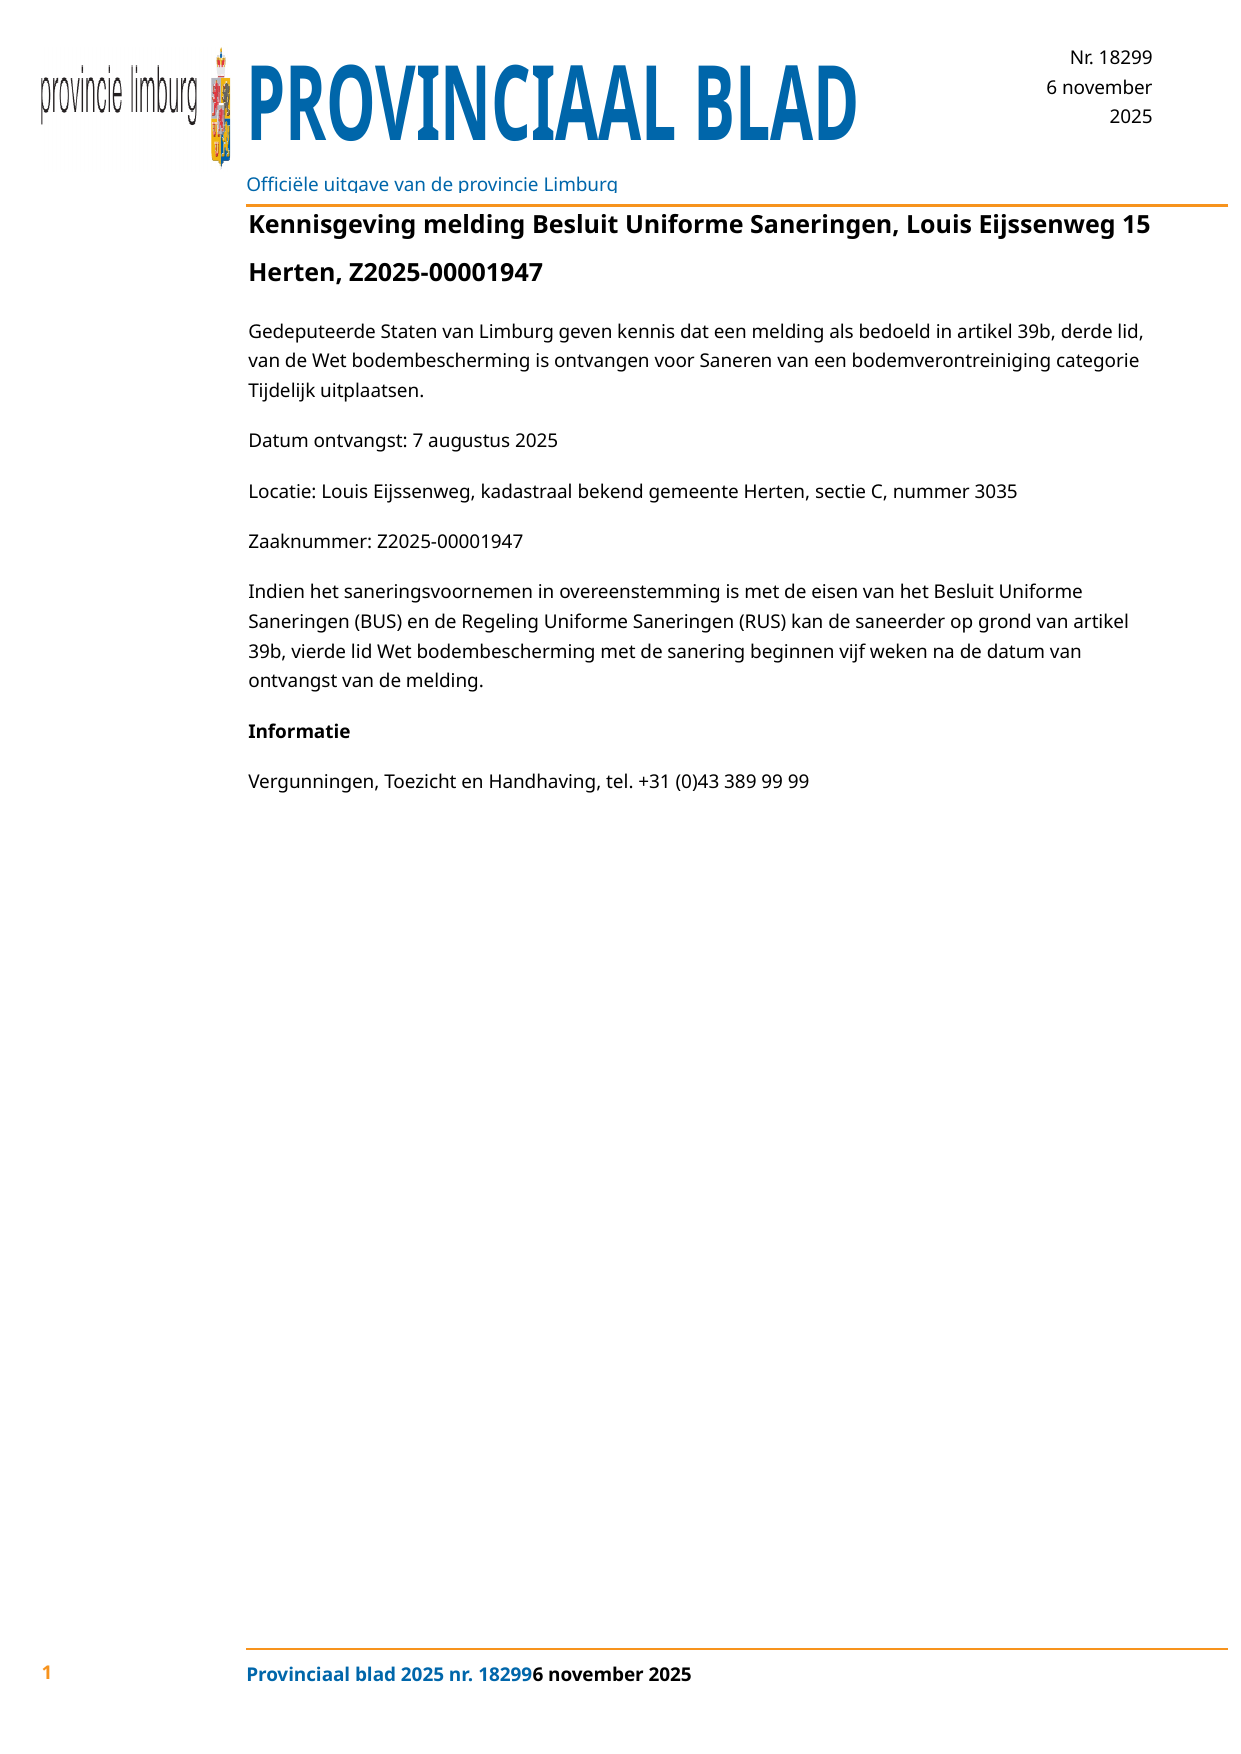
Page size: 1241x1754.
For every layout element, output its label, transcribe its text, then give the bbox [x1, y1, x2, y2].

text Kennisgeving melding Besluit Uniforme Saneringen, Louis Eijssenweg 15 Herten, Z2025-00001947 [248, 207, 1152, 288]
text Gedeputeerde Staten van Limburg geven kennis dat een melding als bedoeld in artikel 39b, derde lid, van de Wet bodembescherming is ontvangen voor Saneren van een bodemverontreiniging categorie Tijdelijk uitplaatsen. [248, 318, 1152, 403]
text Indien het saneringsvoornemen in overeenstemming is met de eisen van het Besluit Uniforme Saneringen (BUS) en de Regeling Uniforme Saneringen (RUS) kan de saneerder op grond van artikel 39b, vierde lid Wet bodembescherming met de sanering beginnen vijf weken na de datum van ontvangst van de melding. [248, 579, 1152, 693]
text Datum ontvangst: 7 augustus 2025 [248, 427, 1152, 453]
text Zaaknummer: Z2025-00001947 [248, 528, 1152, 554]
text Vergunningen, Toezicht en Handhaving, tel. +31 (0)43 389 99 99 [248, 768, 1152, 794]
text Locatie: Louis Eijssenweg, kadastraal bekend gemeente Herten, sectie C, nummer 3035 [248, 478, 1152, 504]
picture [41, 47, 231, 172]
text Informatie [248, 718, 1152, 744]
